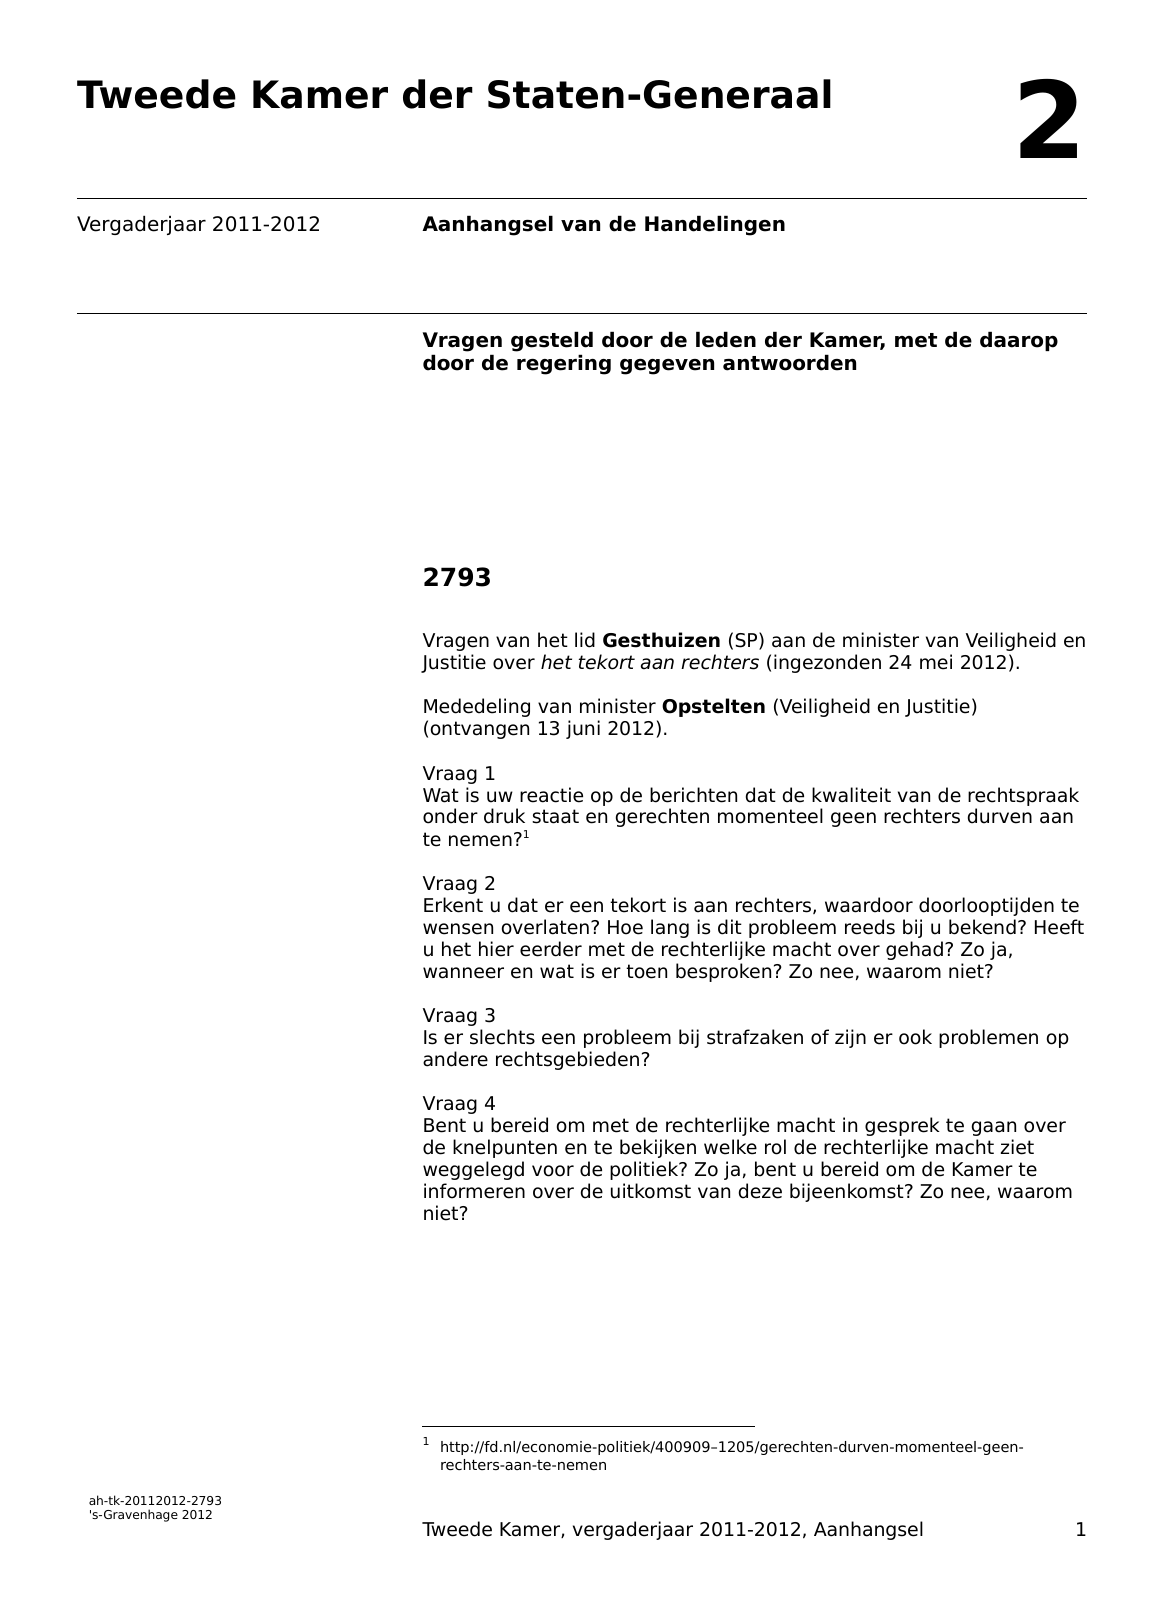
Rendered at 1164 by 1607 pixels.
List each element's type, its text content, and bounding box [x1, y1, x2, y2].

table_cell [77, 314, 422, 375]
table_cell Vragen gesteld door de leden der Kamer, met de daarop door de regering gegeven antwoorden [422, 314, 1087, 375]
text Vragen van het lid Gesthuizen (SP) aan de minister van Veiligheid en Justitie over het tekort aan rechters (ingezonden 24 mei 2012). [422, 630, 1087, 674]
text Is er slechts een probleem bij strafzaken of zijn er ook problemen op andere rechtsgebieden? [422, 1027, 1087, 1071]
table_header Tweede Kamer der Staten-Generaal [77, 59, 886, 198]
text Vraag 3 [422, 1005, 1087, 1027]
text ah-tk-20112012-2793 [88, 1494, 323, 1508]
text Erkent u dat er een tekort is aan rechters, waardoor doorlooptijden te wensen overlaten? Hoe lang is dit probleem reeds bij u bekend? Heeft u het hier eerder met de rechterlijke macht over gehad? Zo ja, wanneer en wat is er toen besproken? Zo nee, waarom niet? [422, 894, 1087, 982]
text 2793 [422, 563, 1087, 592]
table_header 2 [886, 59, 1087, 198]
text Mededeling van minister Opstelten (Veiligheid en Justitie) (ontvangen 13 juni 2012). [422, 696, 1087, 740]
text Vraag 1 [422, 762, 1087, 784]
text Wat is uw reactie op de berichten dat de kwaliteit van de rechtspraak onder druk staat en gerechten momenteel geen rechters durven aan te nemen? [422, 784, 1087, 850]
text Vraag 2 [422, 873, 1087, 894]
text Vraag 4 [422, 1093, 1087, 1115]
text Bent u bereid om met de rechterlijke macht in gesprek te gaan over de knelpunten en te bekijken welke rol de rechterlijke macht ziet weggelegd voor de politiek? Zo ja, bent u bereid om de Kamer te informeren over de uitkomst van deze bijeenkomst? Zo nee, waarom niet? [422, 1115, 1087, 1225]
text 's-Gravenhage 2012 [88, 1508, 323, 1522]
table_cell Aanhangsel van de Handelingen [422, 199, 1087, 313]
text http://fd.nl/economie-politiek/400909–1205/gerechten-durven-momenteel-geen-rechters-aan-te-nemen [422, 1435, 1087, 1474]
table_cell Vergaderjaar 2011-2012 [77, 199, 422, 313]
